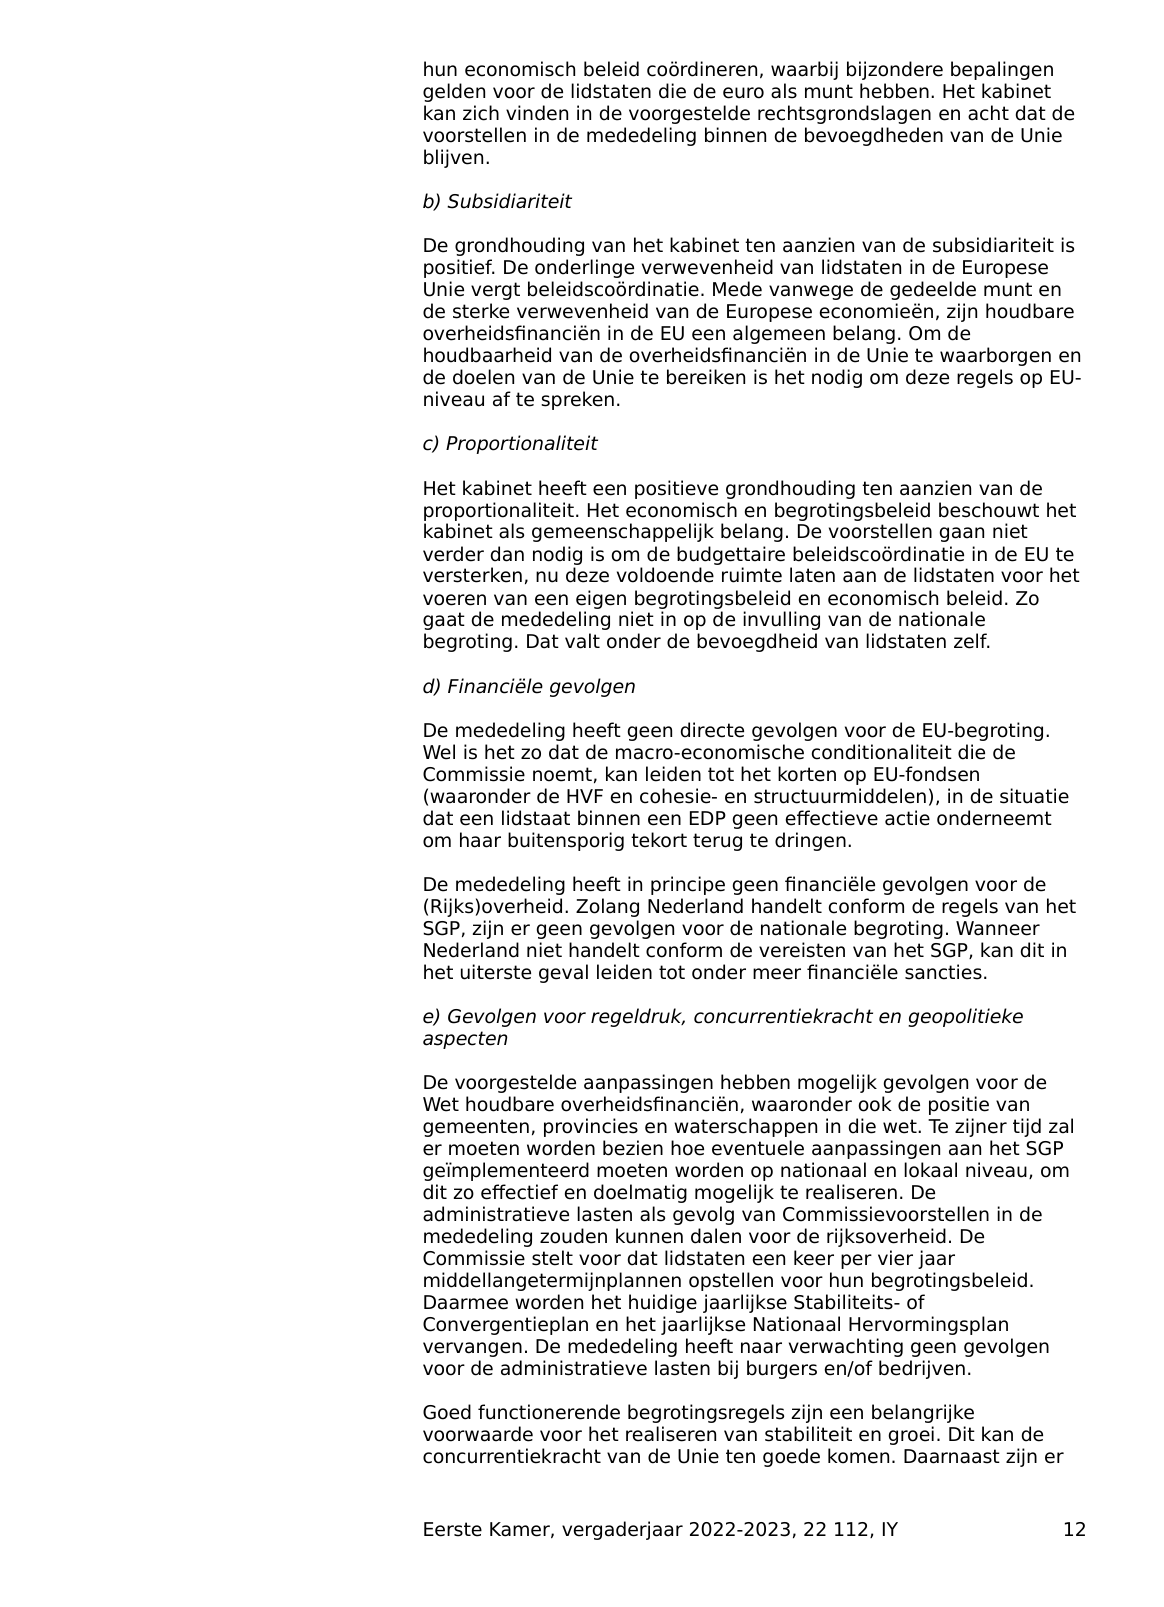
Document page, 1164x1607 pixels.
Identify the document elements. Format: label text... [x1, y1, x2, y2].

subtitle e) Gevolgen voor regeldruk, concurrentiekracht en geopolitieke aspecten [422, 1006, 1087, 1050]
text Het kabinet heeft een positieve grondhouding ten aanzien van de proportionaliteit. Het economisch en begrotingsbeleid beschouwt het kabinet als gemeenschappelijk belang. De voorstellen gaan niet verder dan nodig is om de budgettaire beleidscoördinatie in de EU te versterken, nu deze voldoende ruimte laten aan de lidstaten voor het voeren van een eigen begrotingsbeleid en economisch beleid. Zo gaat de mededeling niet in op de invulling van de nationale begroting. Dat valt onder de bevoegdheid van lidstaten zelf. [422, 477, 1087, 653]
text De mededeling heeft in principe geen financiële gevolgen voor de (Rijks)overheid. Zolang Nederland handelt conform de regels van het SGP, zijn er geen gevolgen voor de nationale begroting. Wanneer Nederland niet handelt conform de vereisten van het SGP, kan dit in het uiterste geval leiden tot onder meer financiële sancties. [422, 874, 1087, 984]
text De voorgestelde aanpassingen hebben mogelijk gevolgen voor de Wet houdbare overheidsfinanciën, waaronder ook de positie van gemeenten, provincies en waterschappen in die wet. Te zijner tijd zal er moeten worden bezien hoe eventuele aanpassingen aan het SGP geïmplementeerd moeten worden op nationaal en lokaal niveau, om dit zo effectief en doelmatig mogelijk te realiseren. De administratieve lasten als gevolg van Commissievoorstellen in de mededeling zouden kunnen dalen voor de rijksoverheid. De Commissie stelt voor dat lidstaten een keer per vier jaar middellangetermijnplannen opstellen voor hun begrotingsbeleid. Daarmee worden het huidige jaarlijkse Stabiliteits- of Convergentieplan en het jaarlijkse Nationaal Hervormingsplan vervangen. De mededeling heeft naar verwachting geen gevolgen voor de administratieve lasten bij burgers en/of bedrijven. [422, 1072, 1087, 1380]
text De grondhouding van het kabinet ten aanzien van de subsidiariteit is positief. De onderlinge verwevenheid van lidstaten in de Europese Unie vergt beleidscoördinatie. Mede vanwege de gedeelde munt en de sterke verwevenheid van de Europese economieën, zijn houdbare overheidsfinanciën in de EU een algemeen belang. Om de houdbaarheid van de overheidsfinanciën in de Unie te waarborgen en de doelen van de Unie te bereiken is het nodig om deze regels op EU-niveau af te spreken. [422, 235, 1087, 411]
subtitle d) Financiële gevolgen [422, 676, 1087, 697]
subtitle c) Proportionaliteit [422, 433, 1087, 455]
subtitle b) Subsidiariteit [422, 191, 1087, 213]
text hun economisch beleid coördineren, waarbij bijzondere bepalingen gelden voor de lidstaten die de euro als munt hebben. Het kabinet kan zich vinden in de voorgestelde rechtsgrondslagen en acht dat de voorstellen in de mededeling binnen de bevoegdheden van de Unie blijven. [422, 59, 1087, 169]
text Goed functionerende begrotingsregels zijn een belangrijke voorwaarde voor het realiseren van stabiliteit en groei. Dit kan de concurrentiekracht van de Unie ten goede komen. Daarnaast zijn er [422, 1402, 1087, 1468]
text De mededeling heeft geen directe gevolgen voor de EU-begroting. Wel is het zo dat de macro-economische conditionaliteit die de Commissie noemt, kan leiden tot het korten op EU-fondsen (waaronder de HVF en cohesie- en structuurmiddelen), in de situatie dat een lidstaat binnen een EDP geen effectieve actie onderneemt om haar buitensporig tekort terug te dringen. [422, 720, 1087, 852]
